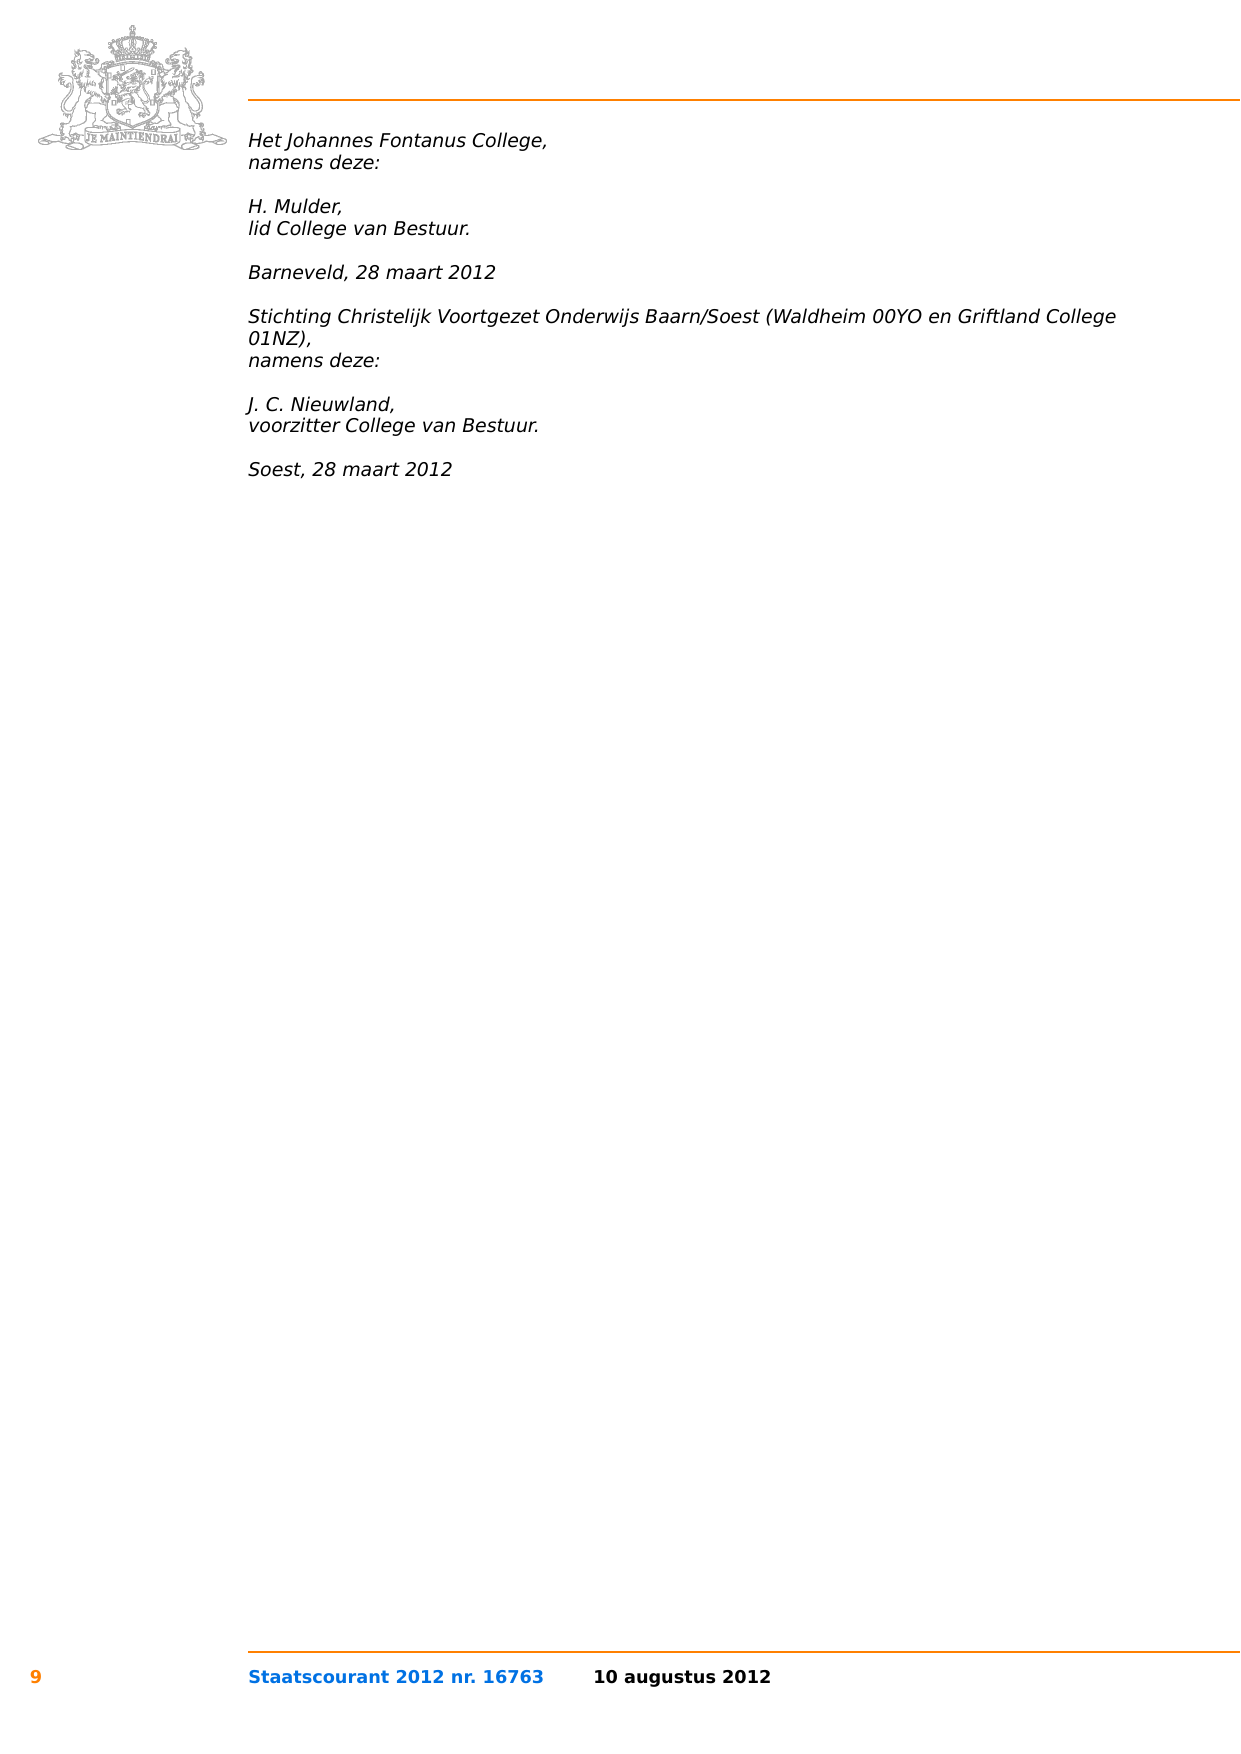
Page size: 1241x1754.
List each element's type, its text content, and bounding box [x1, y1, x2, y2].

text Het Johannes Fontanus College, namens deze: H. Mulder, lid College van Bestuur. [248, 130, 1163, 240]
picture [38, 25, 227, 150]
text Soest, 28 maart 2012 [248, 459, 1163, 481]
text Barneveld, 28 maart 2012 [248, 262, 1163, 284]
text Stichting Christelijk Voortgezet Onderwijs Baarn/Soest (Waldheim 00YO en Griftland College 01NZ), namens deze: J. C. Nieuwland, voorzitter College van Bestuur. [248, 306, 1163, 437]
